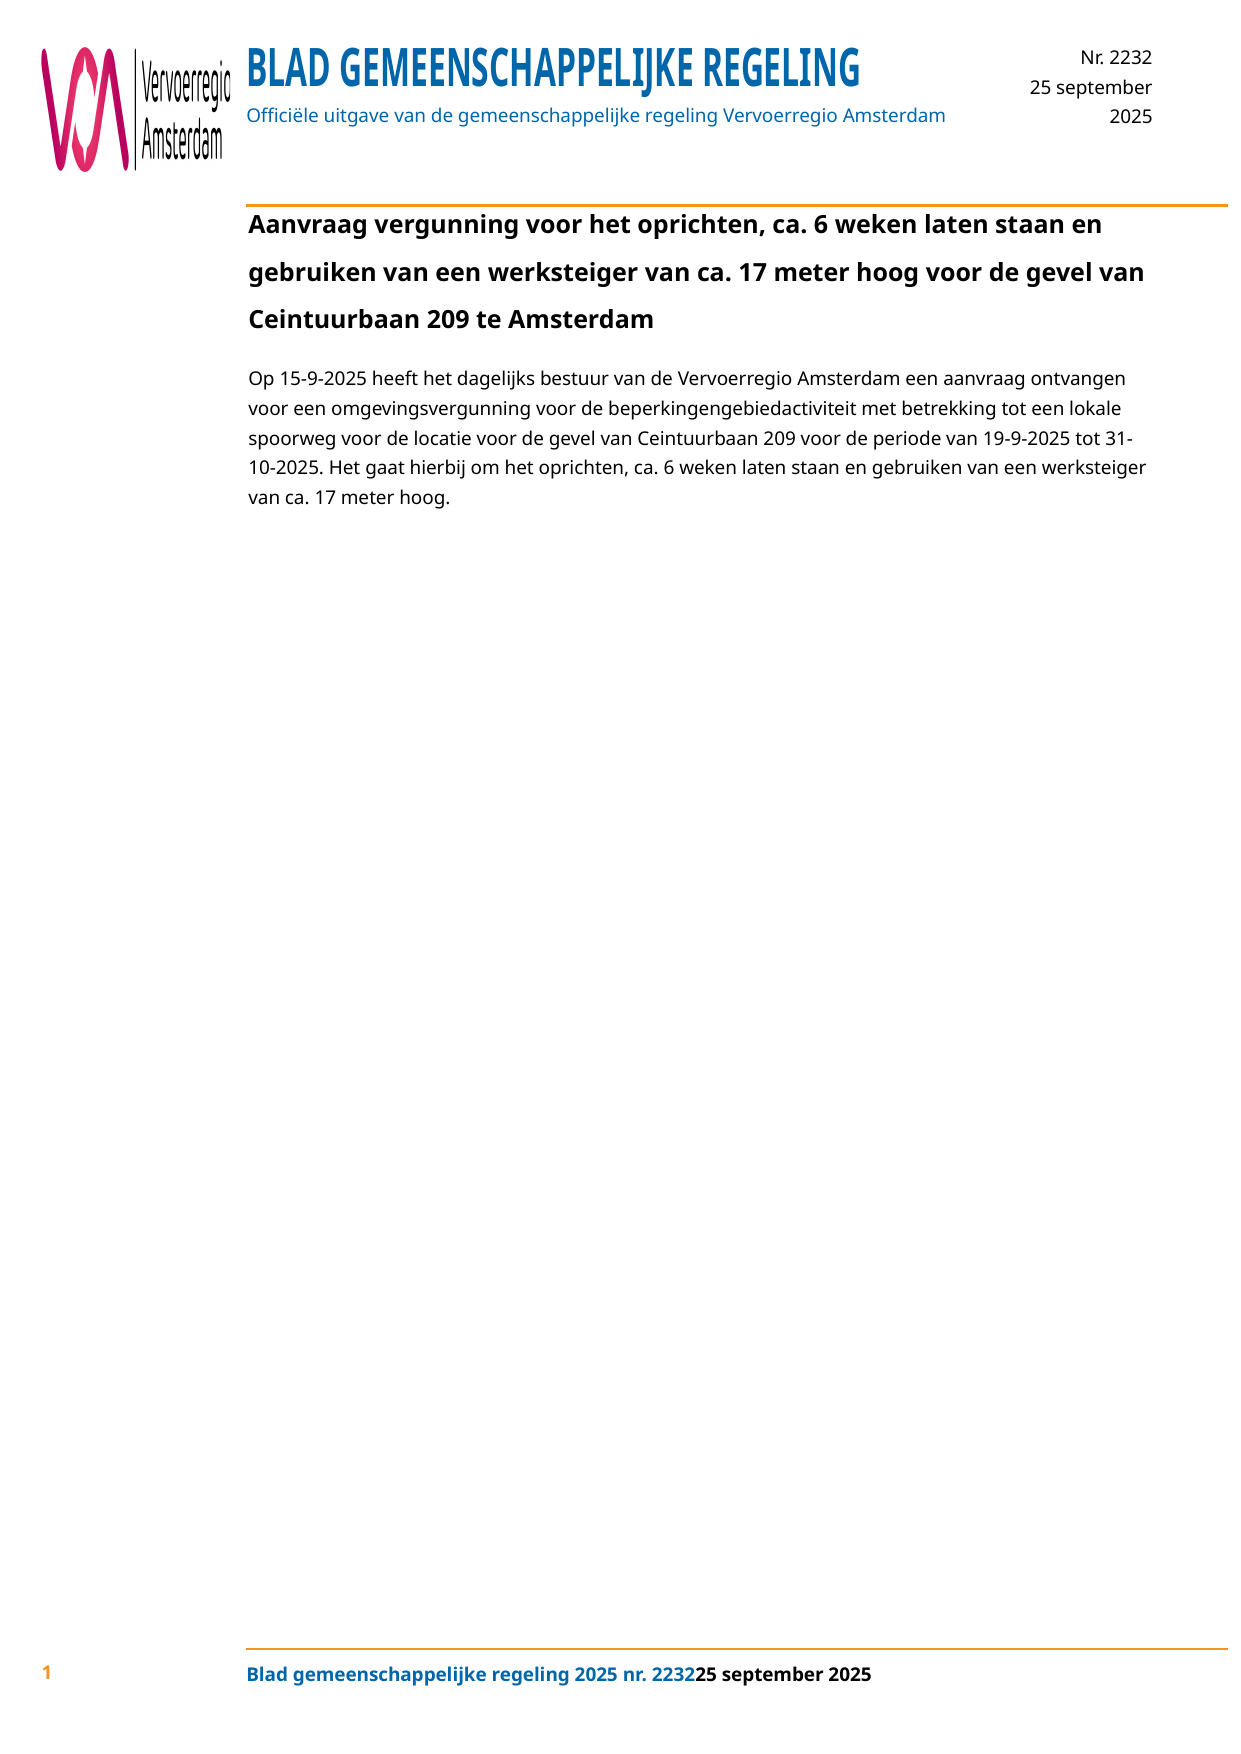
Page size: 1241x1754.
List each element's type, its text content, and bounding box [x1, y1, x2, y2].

picture [41, 47, 231, 172]
text Aanvraag vergunning voor het oprichten, ca. 6 weken laten staan en gebruiken van een werksteiger van ca. 17 meter hoog voor de gevel van Ceintuurbaan 209 te Amsterdam [248, 207, 1152, 336]
text Op 15-9-2025 heeft het dagelijks bestuur van de Vervoerregio Amsterdam een aanvraag ontvangen voor een omgevingsvergunning voor de beperkingengebiedactiviteit met betrekking tot een lokale spoorweg voor de locatie voor de gevel van Ceintuurbaan 209 voor de periode van 19-9-2025 tot 31-10-2025. Het gaat hierbij om het oprichten, ca. 6 weken laten staan en gebruiken van een werksteiger van ca. 17 meter hoog. [248, 366, 1152, 509]
